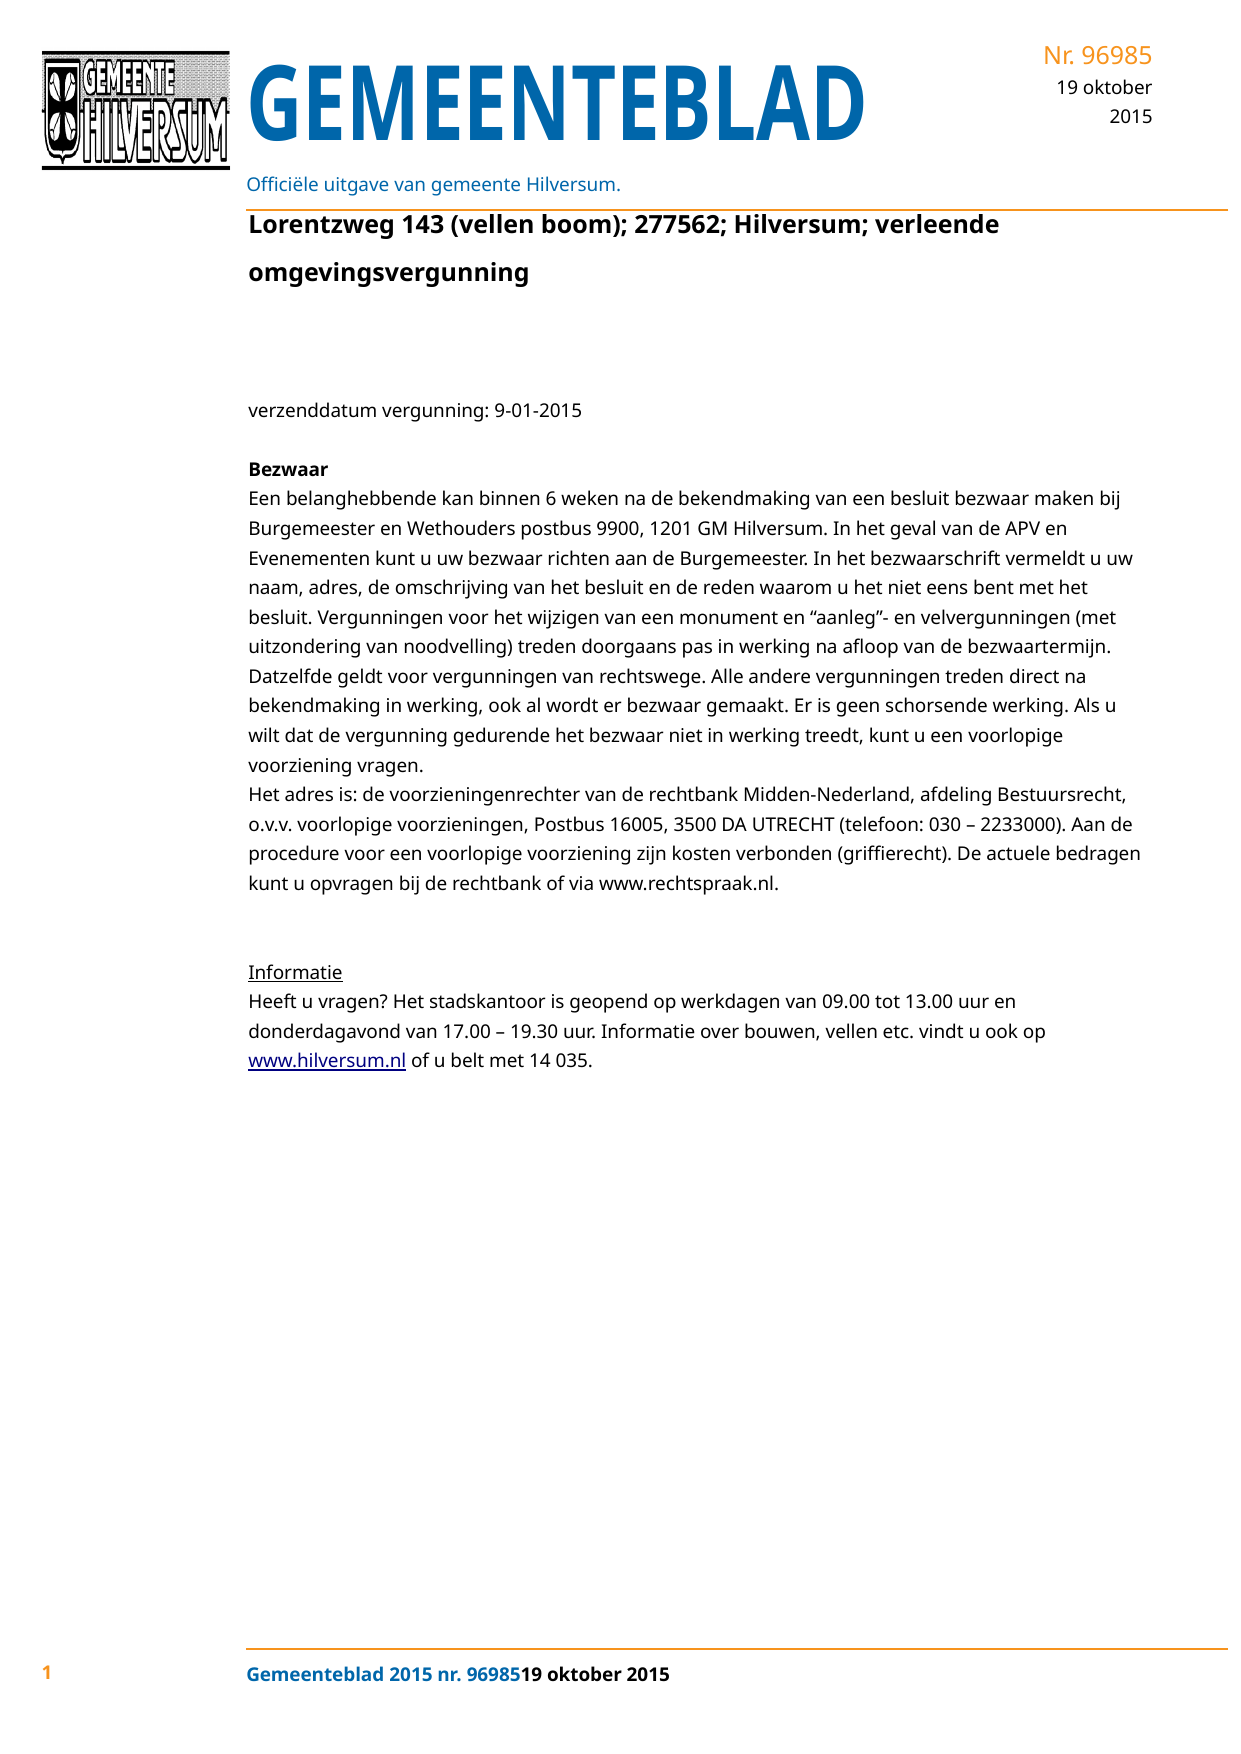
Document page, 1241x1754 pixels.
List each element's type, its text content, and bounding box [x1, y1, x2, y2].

text Heeft u vragen? Het stadskantoor is geopend op werkdagen van 09.00 tot 13.00 uur en donderdagavond van 17.00 – 19.30 uur. Informatie over bouwen, vellen etc. vindt u ook op www.hilversum.nl of u belt met 14 035. [248, 988, 1152, 1073]
text Het adres is: de voorzieningenrechter van de rechtbank Midden-Nederland, afdeling Bestuursrecht, o.v.v. voorlopige voorzieningen, Postbus 16005, 3500 DA UTRECHT (telefoon: 030 – 2233000). Aan de procedure voor een voorlopige voorziening zijn kosten verbonden (griffierecht). De actuele bedragen kunt u opvragen bij de rechtbank of via www.rechtspraak.nl. [248, 781, 1152, 896]
text Een belanghebbende kan binnen 6 weken na de bekendmaking van een besluit bezwaar maken bij Burgemeester en Wethouders postbus 9900, 1201 GM Hilversum. In het geval van de APV en Evenementen kunt u uw bezwaar richten aan de Burgemeester. In het bezwaarschrift vermeldt u uw naam, adres, de omschrijving van het besluit en de reden waarom u het niet eens bent met het besluit. Vergunningen voor het wijzigen van een monument en “aanleg”- en velvergunningen (met uitzondering van noodvelling) treden doorgaans pas in werking na afloop van de bezwaartermijn. Datzelfde geldt voor vergunningen van rechtswege. Alle andere vergunningen treden direct na bekendmaking in werking, ook al wordt er bezwaar gemaakt. Er is geen schorsende werking. Als u wilt dat de vergunning gedurende het bezwaar niet in werking treedt, kunt u een voorlopige voorziening vragen. [248, 486, 1152, 777]
text Bezwaar [248, 456, 1152, 482]
text verzenddatum vergunning: 9-01-2015 [248, 397, 1152, 422]
text Informatie [248, 959, 1152, 984]
text Lorentzweg 143 (vellen boom); 277562; Hilversum; verleende omgevingsvergunning [248, 211, 1152, 288]
picture [41, 47, 231, 172]
